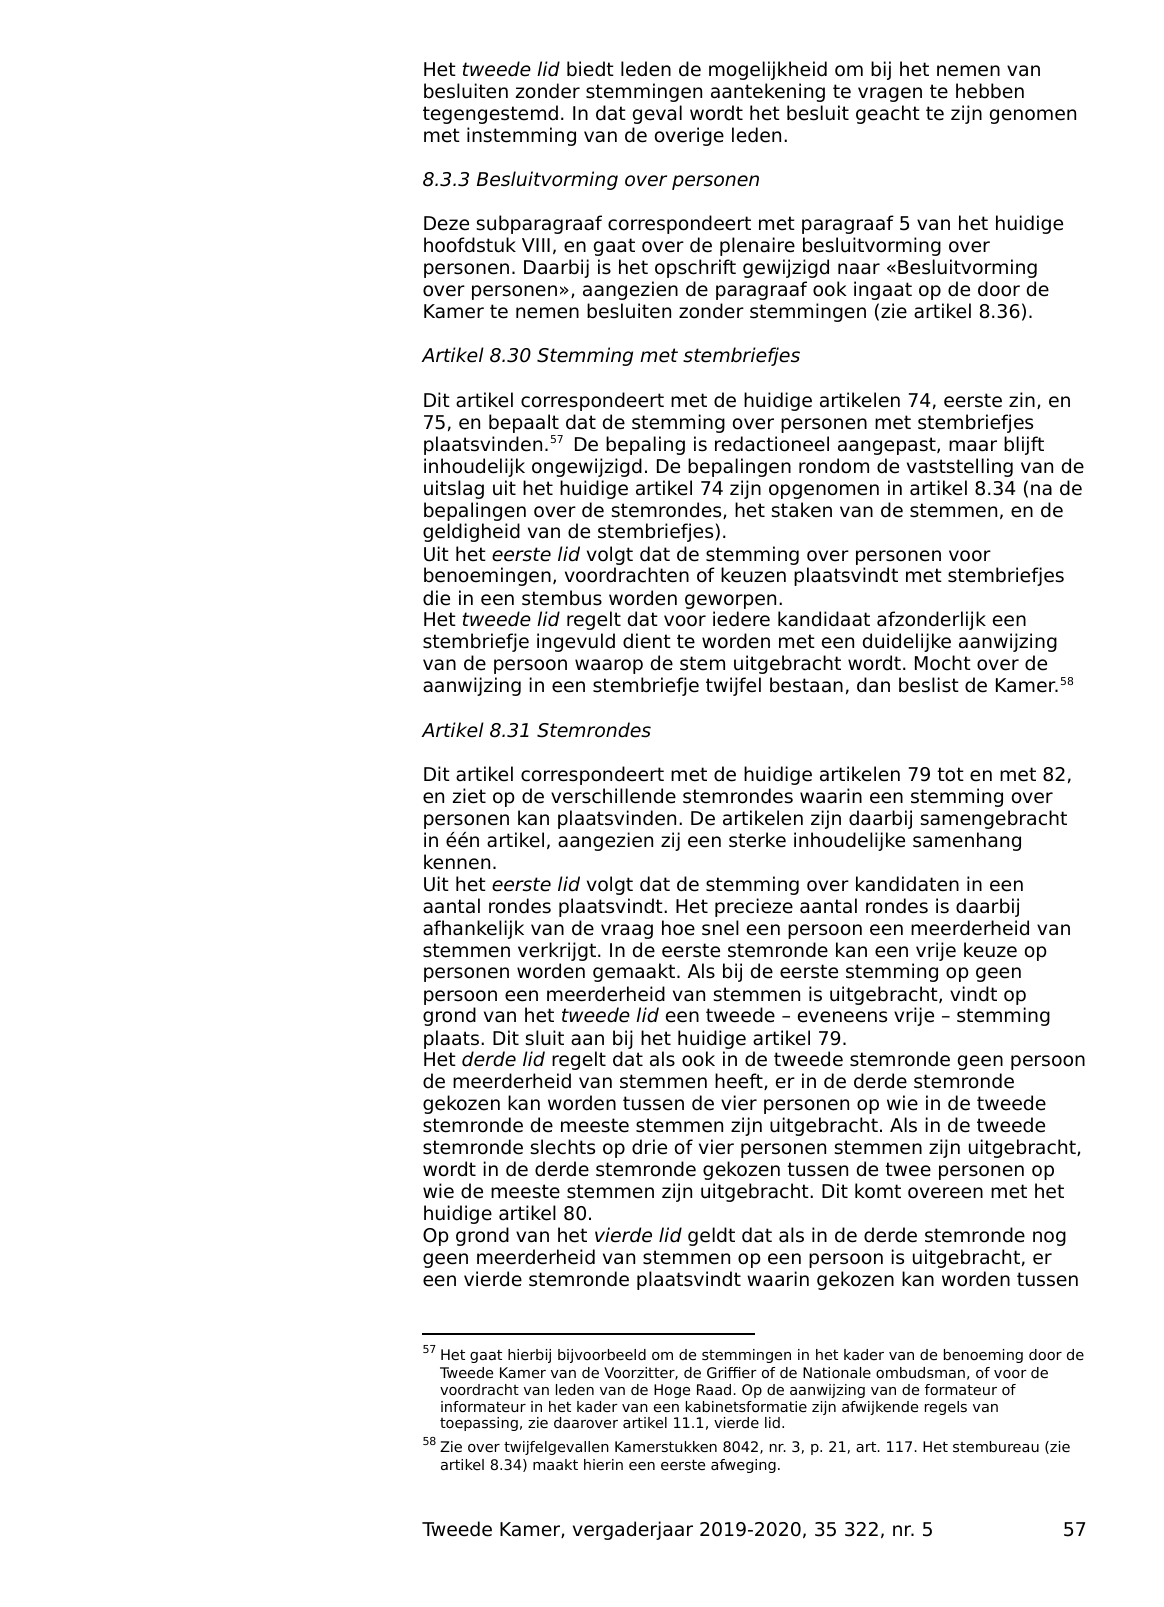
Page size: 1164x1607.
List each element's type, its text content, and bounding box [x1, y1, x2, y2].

text Dit artikel correspondeert met de huidige artikelen 74, eerste zin, en 75, en bepaalt dat de stemming over personen met stembriefjes plaatsvinden. De bepaling is redactioneel aangepast, maar blijft inhoudelijk ongewijzigd. De bepalingen rondom de vaststelling van de uitslag uit het huidige artikel 74 zijn opgenomen in artikel 8.34 (na de bepalingen over de stemrondes, het staken van de stemmen, en de geldigheid van de stembriefjes). [422, 389, 1087, 543]
text Uit het eerste lid volgt dat de stemming over personen voor benoemingen, voordrachten of keuzen plaatsvindt met stembriefjes die in een stembus worden geworpen. [422, 543, 1087, 609]
text Het gaat hierbij bijvoorbeeld om de stemmingen in het kader van de benoeming door de Tweede Kamer van de Voorzitter, de Griffier of de Nationale ombudsman, of voor de voordracht van leden van de Hoge Raad. Op de aanwijzing van de formateur of informateur in het kader van een kabinetsformatie zijn afwijkende regels van toepassing, zie daarover artikel 11.1, vierde lid. [422, 1343, 1087, 1432]
text Uit het eerste lid volgt dat de stemming over kandidaten in een aantal rondes plaatsvindt. Het precieze aantal rondes is daarbij afhankelijk van de vraag hoe snel een persoon een meerderheid van stemmen verkrijgt. In de eerste stemronde kan een vrije keuze op personen worden gemaakt. Als bij de eerste stemming op geen persoon een meerderheid van stemmen is uitgebracht, vindt op grond van het tweede lid een tweede – eveneens vrije – stemming plaats. Dit sluit aan bij het huidige artikel 79. [422, 873, 1087, 1049]
text Het tweede lid biedt leden de mogelijkheid om bij het nemen van besluiten zonder stemmingen aantekening te vragen te hebben tegengestemd. In dat geval wordt het besluit geacht te zijn genomen met instemming van de overige leden. [422, 59, 1087, 147]
text Dit artikel correspondeert met de huidige artikelen 79 tot en met 82, en ziet op de verschillende stemrondes waarin een stemming over personen kan plaatsvinden. De artikelen zijn daarbij samengebracht in één artikel, aangezien zij een sterke inhoudelijke samenhang kennen. [422, 764, 1087, 873]
text Het tweede lid regelt dat voor iedere kandidaat afzonderlijk een stembriefje ingevuld dient te worden met een duidelijke aanwijzing van de persoon waarop de stem uitgebracht wordt. Mocht over de aanwijzing in een stembriefje twijfel bestaan, dan beslist de Kamer. [422, 609, 1087, 697]
text Zie over twijfelgevallen Kamerstukken 8042, nr. 3, p. 21, art. 117. Het stembureau (zie artikel 8.34) maakt hierin een eerste afweging. [422, 1435, 1087, 1474]
text Deze subparagraaf correspondeert met paragraaf 5 van het huidige hoofdstuk VIII, en gaat over de plenaire besluitvorming over personen. Daarbij is het opschrift gewijzigd naar «Besluitvorming over personen», aangezien de paragraaf ook ingaat op de door de Kamer te nemen besluiten zonder stemmingen (zie artikel 8.36). [422, 213, 1087, 323]
subtitle 8.3.3 Besluitvorming over personen [422, 169, 1087, 191]
text Op grond van het vierde lid geldt dat als in de derde stemronde nog geen meerderheid van stemmen op een persoon is uitgebracht, er een vierde stemronde plaatsvindt waarin gekozen kan worden tussen [422, 1225, 1087, 1291]
text Het derde lid regelt dat als ook in de tweede stemronde geen persoon de meerderheid van stemmen heeft, er in de derde stemronde gekozen kan worden tussen de vier personen op wie in de tweede stemronde de meeste stemmen zijn uitgebracht. Als in de tweede stemronde slechts op drie of vier personen stemmen zijn uitgebracht, wordt in de derde stemronde gekozen tussen de twee personen op wie de meeste stemmen zijn uitgebracht. Dit komt overeen met het huidige artikel 80. [422, 1049, 1087, 1225]
subtitle Artikel 8.30 Stemming met stembriefjes [422, 345, 1087, 367]
subtitle Artikel 8.31 Stemrondes [422, 719, 1087, 741]
